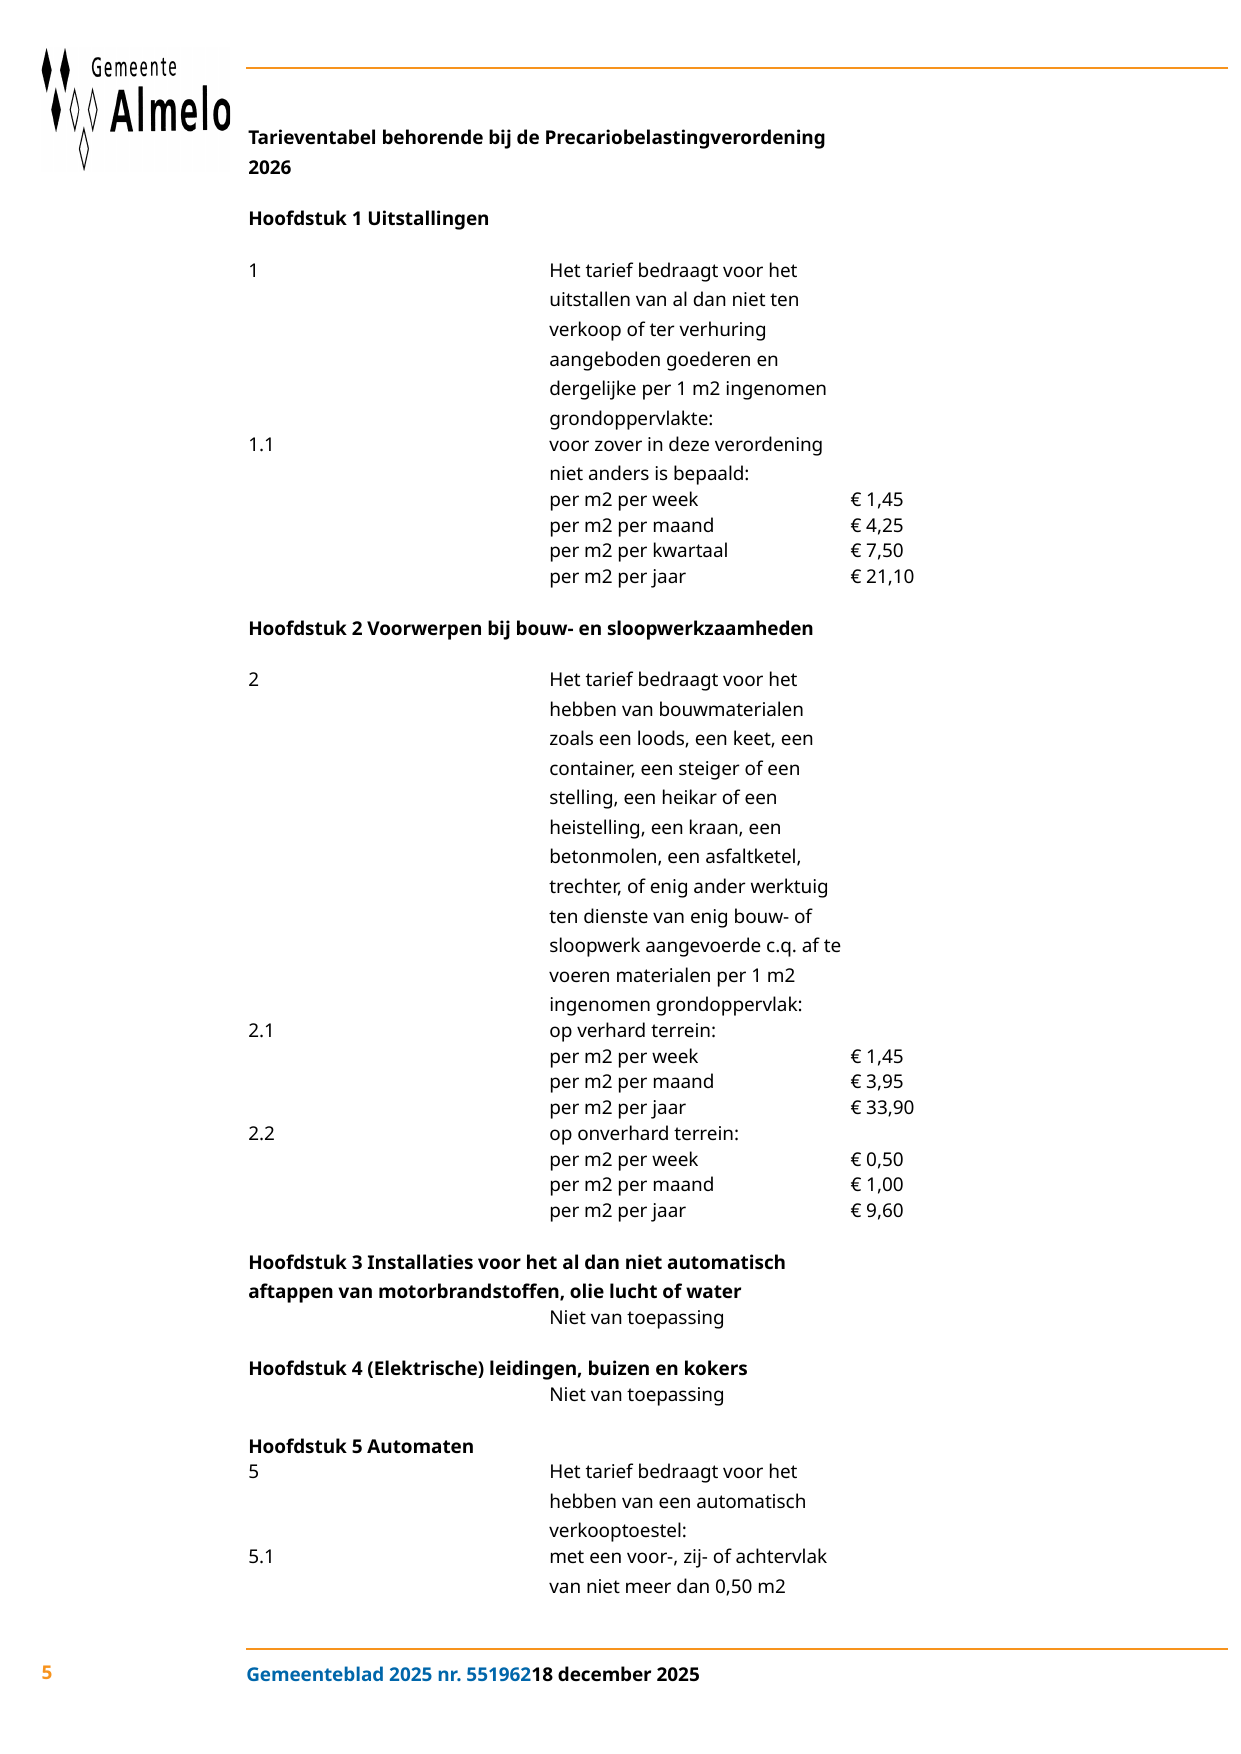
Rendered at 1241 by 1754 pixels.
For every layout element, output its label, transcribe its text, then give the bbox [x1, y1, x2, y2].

table_cell Hoofdstuk 5 Automaten [248, 1433, 850, 1458]
table_cell Hoofdstuk 2 Voorwerpen bij bouw- en sloopwerkzaamheden [248, 615, 850, 640]
table_cell [850, 1356, 1152, 1381]
table_cell [248, 1223, 549, 1249]
table_cell € 7,50 [850, 538, 1152, 563]
table_cell per m2 per jaar [549, 563, 850, 589]
table_cell Hoofdstuk 4 (Elektrische) leidingen, buizen en kokers [248, 1356, 850, 1381]
table_cell [850, 1223, 1152, 1249]
table_cell [248, 1381, 549, 1407]
table_cell [850, 431, 1152, 486]
table_cell € 21,10 [850, 563, 1152, 589]
table_cell [248, 180, 549, 206]
table_cell Niet van toepassing [549, 1381, 850, 1407]
table_cell [850, 180, 1152, 206]
table_cell [248, 1172, 549, 1197]
table_cell per m2 per jaar [549, 1095, 850, 1120]
table_cell € 1,45 [850, 1043, 1152, 1069]
table_cell [549, 1330, 850, 1356]
table_cell [850, 1407, 1152, 1433]
table_cell 5.1 [248, 1544, 549, 1599]
table_cell [850, 589, 1152, 615]
table_cell [850, 257, 1152, 431]
picture [41, 47, 231, 172]
table_cell € 1,00 [850, 1172, 1152, 1197]
table_cell Het tarief bedraagt voor het hebben van een automatisch verkooptoestel: [549, 1459, 850, 1543]
table_cell [248, 563, 549, 589]
table_cell [850, 640, 1152, 666]
table_cell [248, 486, 549, 512]
table_cell € 1,45 [850, 486, 1152, 512]
table_cell [850, 206, 1152, 231]
table_cell [549, 1223, 850, 1249]
table_cell [850, 1544, 1152, 1599]
table_cell [248, 1095, 549, 1120]
table_cell [850, 1120, 1152, 1146]
table_cell [248, 512, 549, 537]
table_cell per m2 per week [549, 1146, 850, 1172]
table_cell [850, 231, 1152, 257]
table_cell [248, 1069, 549, 1094]
table_cell [248, 1407, 549, 1433]
table_cell [549, 589, 850, 615]
table_cell Hoofdstuk 1 Uitstallingen [248, 206, 850, 231]
table_cell [248, 589, 549, 615]
table_cell € 9,60 [850, 1198, 1152, 1223]
table_cell 1.1 [248, 431, 549, 486]
table_cell per m2 per kwartaal [549, 538, 850, 563]
table_cell per m2 per maand [549, 512, 850, 537]
table_cell [248, 1043, 549, 1069]
table_cell voor zover in deze verordening niet anders is bepaald: [549, 431, 850, 486]
table_cell [549, 640, 850, 666]
table_cell [850, 666, 1152, 1017]
table_cell Hoofdstuk 3 Installaties voor het al dan niet automatisch aftappen van motorbrandstoffen, olie lucht of water [248, 1249, 850, 1304]
table_header Tarieventabel behorende bij de Precariobelastingverordening 2026 [248, 125, 850, 180]
table_cell € 0,50 [850, 1146, 1152, 1172]
table_cell [248, 1146, 549, 1172]
table_cell op verhard terrein: [549, 1017, 850, 1043]
table_cell per m2 per week [549, 1043, 850, 1069]
table_cell [248, 640, 549, 666]
table_cell [549, 1407, 850, 1433]
table_cell [850, 1249, 1152, 1304]
table_cell Niet van toepassing [549, 1304, 850, 1330]
table_cell [549, 231, 850, 257]
table_cell per m2 per week [549, 486, 850, 512]
table_cell [248, 538, 549, 563]
table_cell [850, 1304, 1152, 1330]
table_cell [850, 1330, 1152, 1356]
table_cell per m2 per maand [549, 1069, 850, 1094]
table_cell € 4,25 [850, 512, 1152, 537]
table_cell [549, 180, 850, 206]
table_cell Het tarief bedraagt voor het hebben van bouwmaterialen zoals een loods, een keet, een container, een steiger of een stelling, een heikar of een heistelling, een kraan, een betonmolen, een asfaltketel, trechter, of enig ander werktuig ten dienste van enig bouw- of sloopwerk aangevoerde c.q. af te voeren materialen per 1 m2 ingenomen grondoppervlak: [549, 666, 850, 1017]
table_cell 1 [248, 257, 549, 431]
table_cell per m2 per maand [549, 1172, 850, 1197]
table_cell met een voor-, zij- of achtervlak van niet meer dan 0,50 m2 [549, 1544, 850, 1599]
table_cell [850, 1433, 1152, 1458]
table_header [850, 125, 1152, 180]
table_cell Het tarief bedraagt voor het uitstallen van al dan niet ten verkoop of ter verhuring aangeboden goederen en dergelijke per 1 m2 ingenomen grondoppervlakte: [549, 257, 850, 431]
table_cell per m2 per jaar [549, 1198, 850, 1223]
table_cell [850, 1459, 1152, 1543]
table_cell [248, 1304, 549, 1330]
table_cell 2.2 [248, 1120, 549, 1146]
table_cell € 33,90 [850, 1095, 1152, 1120]
table_cell [850, 1017, 1152, 1043]
table_cell [248, 1330, 549, 1356]
table_cell 5 [248, 1459, 549, 1543]
table_cell [248, 1198, 549, 1223]
table_cell op onverhard terrein: [549, 1120, 850, 1146]
table_cell 2 [248, 666, 549, 1017]
table_cell 2.1 [248, 1017, 549, 1043]
table_cell [248, 231, 549, 257]
table_cell [850, 615, 1152, 640]
table_cell [850, 1381, 1152, 1407]
table_cell € 3,95 [850, 1069, 1152, 1094]
